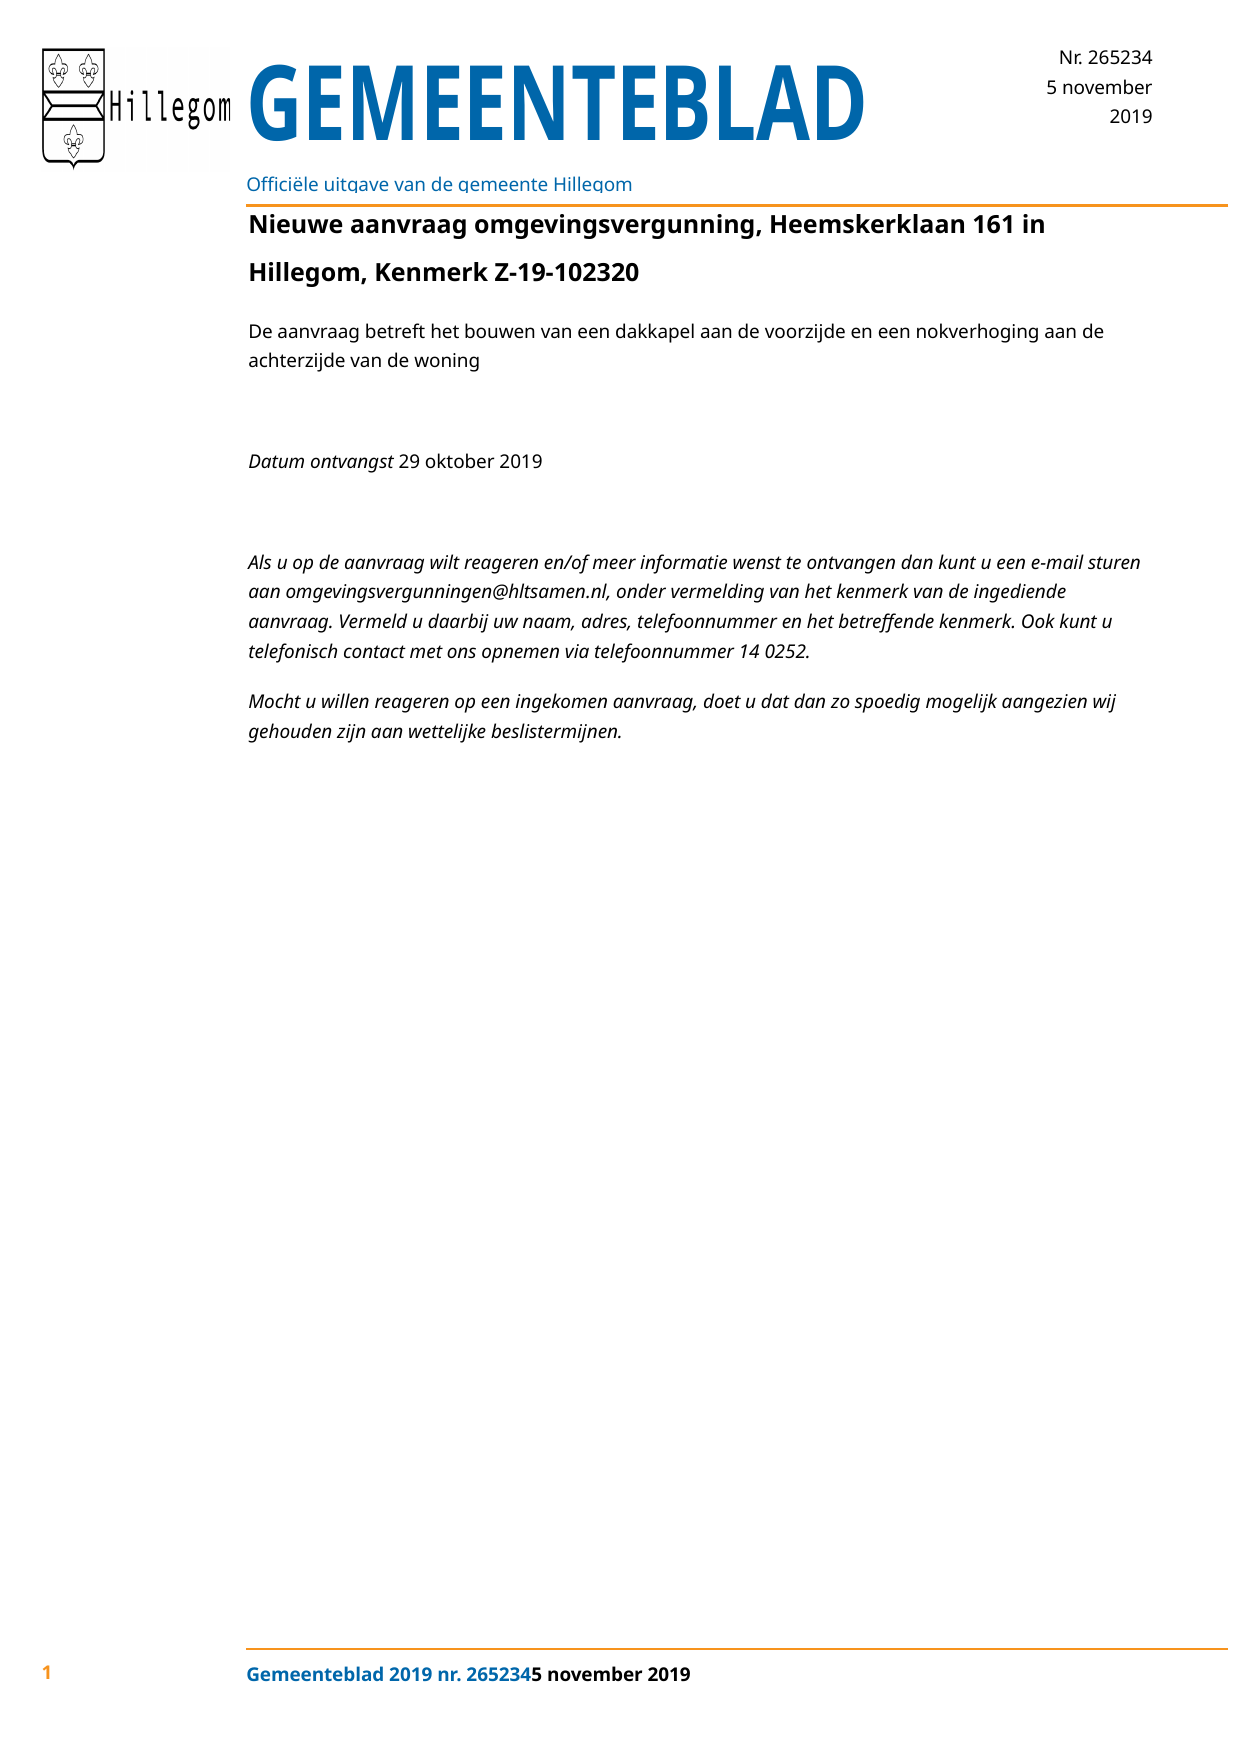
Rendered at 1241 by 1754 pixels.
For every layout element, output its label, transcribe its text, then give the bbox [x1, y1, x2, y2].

text Nieuwe aanvraag omgevingsvergunning, Heemskerklaan 161 in Hillegom, Kenmerk Z-19-102320 [248, 207, 1152, 288]
picture [41, 47, 231, 172]
text Als u op de aanvraag wilt reageren en/of meer informatie wenst te ontvangen dan kunt u een e-mail sturen aan omgevingsvergunningen@hltsamen.nl, onder vermelding van het kenmerk van de ingediende aanvraag. Vermeld u daarbij uw naam, adres, telefoonnummer en het betreffende kenmerk. Ook kunt u telefonisch contact met ons opnemen via telefoonnummer 14 0252. [248, 549, 1152, 664]
text Datum ontvangst 29 oktober 2019 [248, 448, 1152, 474]
text De aanvraag betreft het bouwen van een dakkapel aan de voorzijde en een nokverhoging aan de achterzijde van de woning [248, 318, 1152, 373]
text Mocht u willen reageren op een ingekomen aanvraag, doet u dat dan zo spoedig mogelijk aangezien wij gehouden zijn aan wettelijke beslistermijnen. [248, 688, 1152, 744]
